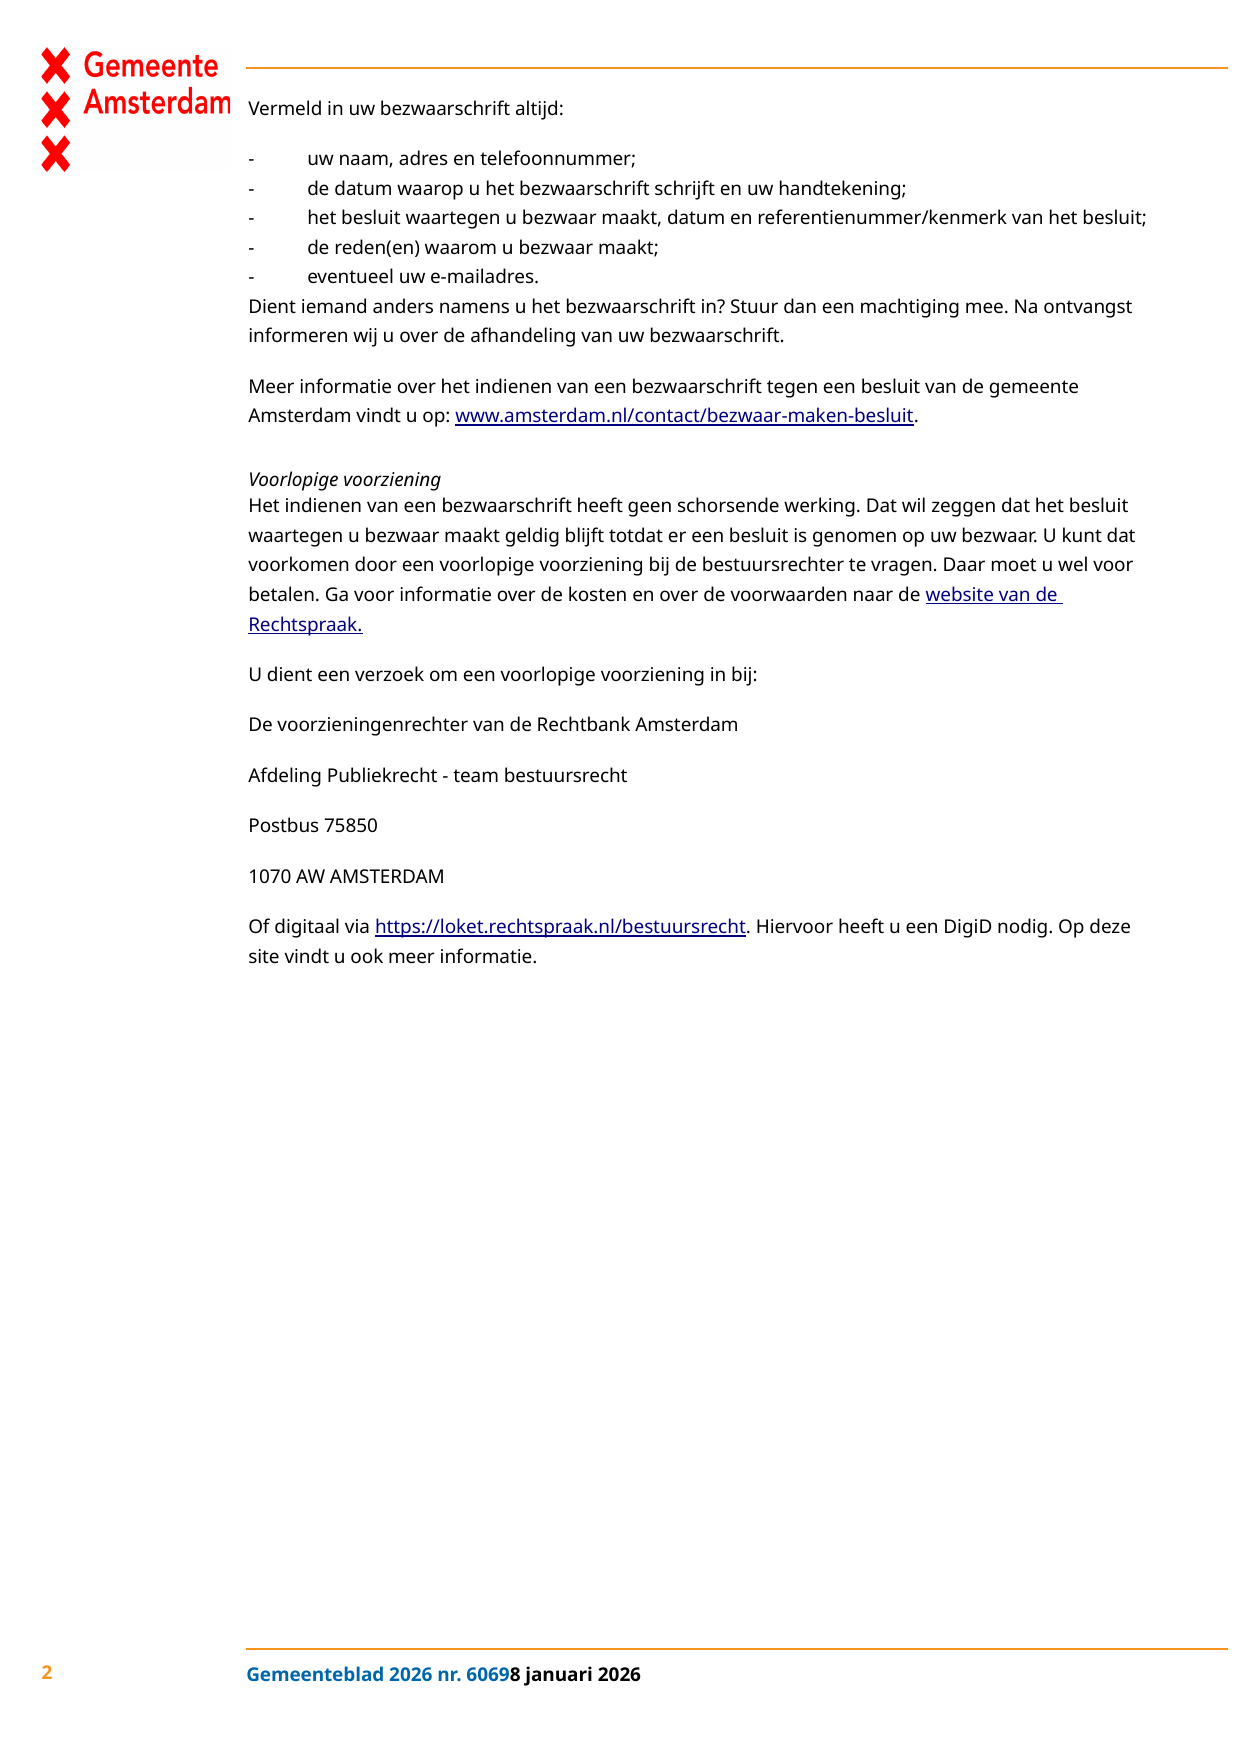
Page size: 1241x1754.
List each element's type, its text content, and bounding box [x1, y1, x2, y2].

list uw naam, adres en telefoonnummer; [248, 145, 1152, 171]
text Het indienen van een bezwaarschrift heeft geen schorsende werking. Dat wil zeggen dat het besluit waartegen u bezwaar maakt geldig blijft totdat er een besluit is genomen op uw bezwaar. U kunt dat voorkomen door een voorlopige voorziening bij de bestuursrechter te vragen. Daar moet u wel voor betalen. Ga voor informatie over de kosten en over de voorwaarden naar de website van de Rechtspraak. [248, 492, 1152, 636]
text De voorzieningenrechter van de Rechtbank Amsterdam [248, 712, 1152, 737]
list de datum waarop u het bezwaarschrift schrijft en uw handtekening; [248, 175, 1152, 201]
text Afdeling Publiekrecht - team bestuursrecht [248, 762, 1152, 788]
text 1070 AW AMSTERDAM [248, 863, 1152, 888]
text Vermeld in uw bezwaarschrift altijd: [248, 95, 1152, 121]
list de reden(en) waarom u bezwaar maakt; [248, 234, 1152, 260]
list eventueel uw e-mailadres. [248, 263, 1152, 289]
text U dient een verzoek om een voorlopige voorziening in bij: [248, 661, 1152, 687]
text Of digitaal via https://loket.rechtspraak.nl/bestuursrecht. Hiervoor heeft u een DigiD nodig. Op deze site vindt u ook meer informatie. [248, 913, 1152, 968]
text Postbus 75850 [248, 812, 1152, 838]
picture [41, 47, 231, 172]
text Voorlopige voorziening [248, 467, 1152, 492]
text Meer informatie over het indienen van een bezwaarschrift tegen een besluit van de gemeente Amsterdam vindt u op: www.amsterdam.nl/contact/bezwaar-maken-besluit. [248, 373, 1152, 428]
text Dient iemand anders namens u het bezwaarschrift in? Stuur dan een machtiging mee. Na ontvangst informeren wij u over de afhandeling van uw bezwaarschrift. [248, 293, 1152, 348]
list het besluit waartegen u bezwaar maakt, datum en referentienummer/kenmerk van het besluit; [248, 204, 1152, 230]
